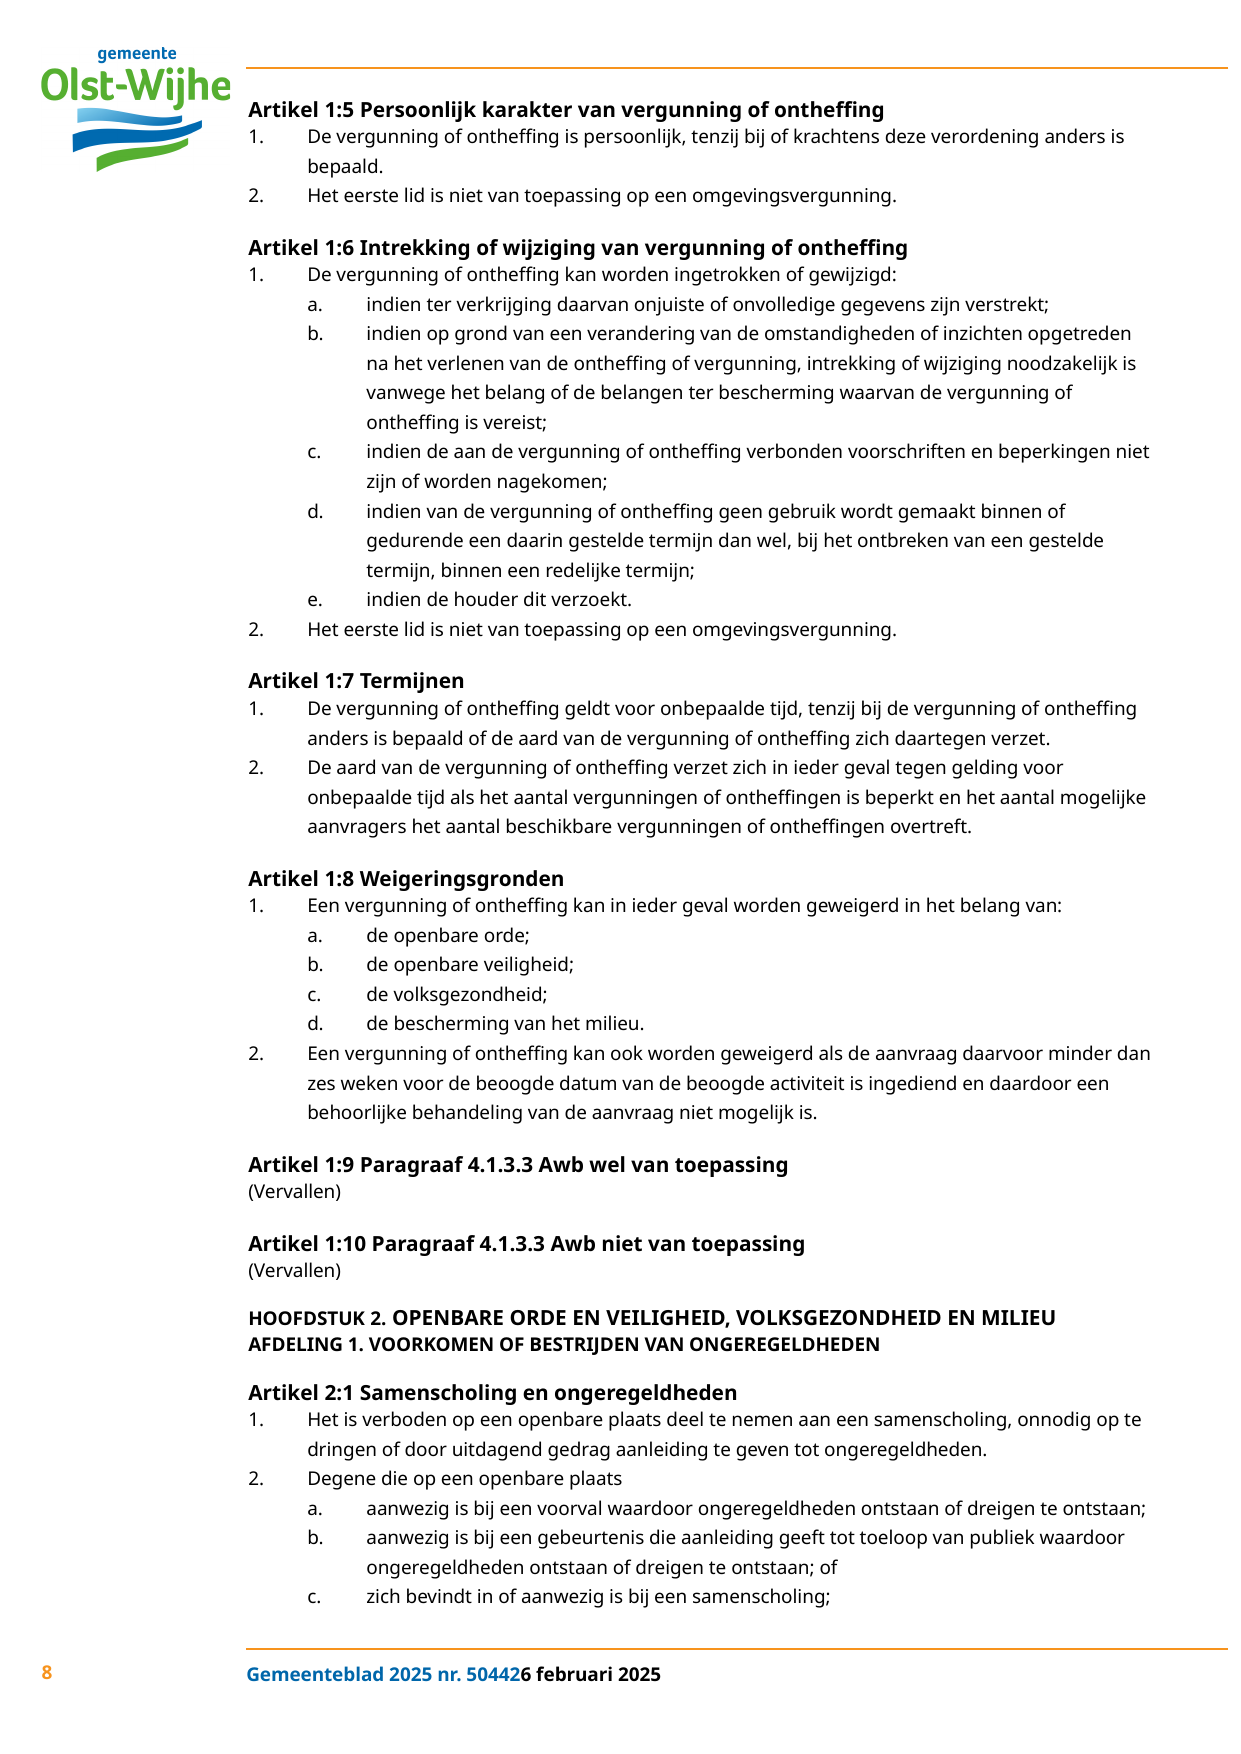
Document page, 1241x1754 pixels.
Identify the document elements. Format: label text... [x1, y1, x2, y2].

text Artikel 1:10 Paragraaf 4.1.3.3 Awb niet van toepassing [248, 1229, 1152, 1257]
text (Vervallen) [248, 1178, 1152, 1204]
list Een vergunning of ontheffing kan in ieder geval worden geweigerd in het belang van: [248, 892, 1152, 918]
list indien ter verkrijging daarvan onjuiste of onvolledige gegevens zijn verstrekt; [307, 291, 1152, 317]
list De vergunning of ontheffing is persoonlijk, tenzij bij of krachtens deze verordening anders is bepaald. [248, 123, 1152, 178]
list De aard van de vergunning of ontheffing verzet zich in ieder geval tegen gelding voor onbepaalde tijd als het aantal vergunningen of ontheffingen is beperkt en het aantal mogelijke aanvragers het aantal beschikbare vergunningen of ontheffingen overtreft. [248, 754, 1152, 839]
list De vergunning of ontheffing kan worden ingetrokken of gewijzigd: [248, 261, 1152, 287]
list Het eerste lid is niet van toepassing op een omgevingsvergunning. [248, 616, 1152, 642]
text Artikel 1:6 Intrekking of wijziging van vergunning of ontheffing [248, 233, 1152, 261]
list Een vergunning of ontheffing kan ook worden geweigerd als de aanvraag daarvoor minder dan zes weken voor de beoogde datum van de beoogde activiteit is ingediend en daardoor een behoorlijke behandeling van de aanvraag niet mogelijk is. [248, 1040, 1152, 1125]
list de openbare orde; [307, 922, 1152, 948]
text HOOFDSTUK 2. OPENBARE ORDE EN VEILIGHEID, VOLKSGEZONDHEID EN MILIEU [248, 1303, 1152, 1331]
list de volksgezondheid; [307, 981, 1152, 1007]
text AFDELING 1. VOORKOMEN OF BESTRIJDEN VAN ONGEREGELDHEDEN [248, 1331, 1152, 1357]
text Artikel 1:7 Termijnen [248, 667, 1152, 695]
list de bescherming van het milieu. [307, 1011, 1152, 1036]
text Artikel 1:5 Persoonlijk karakter van vergunning of ontheffing [248, 95, 1152, 123]
list Degene die op een openbare plaats [248, 1465, 1152, 1491]
list Het is verboden op een openbare plaats deel te nemen aan een samenscholing, onnodig op te dringen of door uitdagend gedrag aanleiding te geven tot ongeregeldheden. [248, 1406, 1152, 1461]
list De vergunning of ontheffing geldt voor onbepaalde tijd, tenzij bij de vergunning of ontheffing anders is bepaald of de aard van de vergunning of ontheffing zich daartegen verzet. [248, 695, 1152, 750]
list Het eerste lid is niet van toepassing op een omgevingsvergunning. [248, 182, 1152, 208]
list indien de aan de vergunning of ontheffing verbonden voorschriften en beperkingen niet zijn of worden nagekomen; [307, 439, 1152, 494]
list indien op grond van een verandering van de omstandigheden of inzichten opgetreden na het verlenen van de ontheffing of vergunning, intrekking of wijziging noodzakelijk is vanwege het belang of de belangen ter bescherming waarvan de vergunning of ontheffing is vereist; [307, 320, 1152, 435]
picture [41, 47, 231, 172]
list indien de houder dit verzoekt. [307, 587, 1152, 612]
list aanwezig is bij een voorval waardoor ongeregeldheden ontstaan of dreigen te ontstaan; [307, 1495, 1152, 1521]
text Artikel 1:8 Weigeringsgronden [248, 864, 1152, 892]
list de openbare veiligheid; [307, 951, 1152, 977]
text Artikel 1:9 Paragraaf 4.1.3.3 Awb wel van toepassing [248, 1150, 1152, 1178]
text (Vervallen) [248, 1257, 1152, 1283]
text Artikel 2:1 Samenscholing en ongeregeldheden [248, 1378, 1152, 1406]
list zich bevindt in of aanwezig is bij een samenscholing; [307, 1584, 1152, 1609]
list indien van de vergunning of ontheffing geen gebruik wordt gemaakt binnen of gedurende een daarin gestelde termijn dan wel, bij het ontbreken van een gestelde termijn, binnen een redelijke termijn; [307, 498, 1152, 583]
list aanwezig is bij een gebeurtenis die aanleiding geeft tot toeloop van publiek waardoor ongeregeldheden ontstaan of dreigen te ontstaan; of [307, 1524, 1152, 1580]
